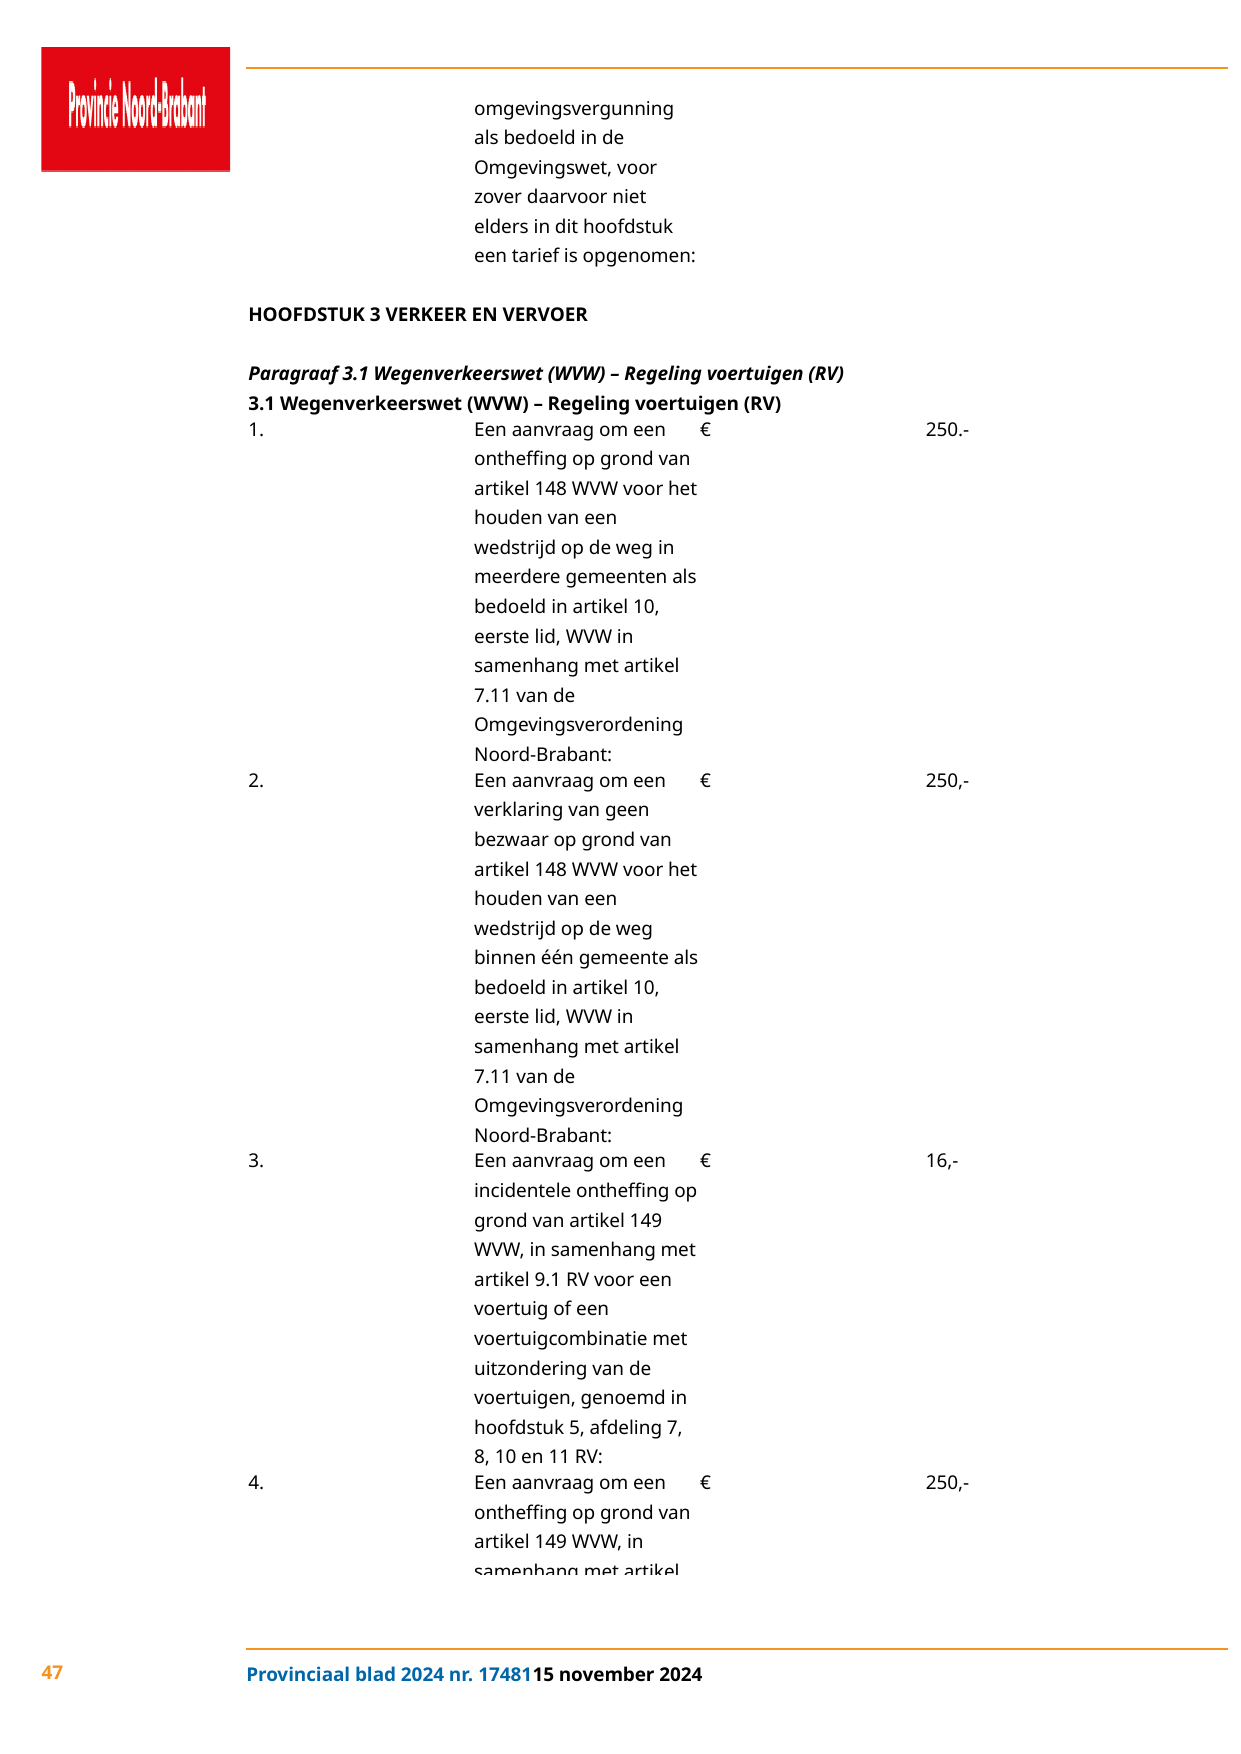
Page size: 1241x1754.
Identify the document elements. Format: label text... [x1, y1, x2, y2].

table_cell € [700, 1469, 926, 1575]
table_cell Een aanvraag om een ontheffing op grond van artikel 148 WVW voor het houden van een wedstrijd op de weg in meerdere gemeenten als bedoeld in artikel 10, eerste lid, WVW in samenhang met artikel 7.11 van de Omgevingsverordening Noord-Brabant: [474, 416, 700, 767]
table_cell Een aanvraag om een verklaring van geen bezwaar op grond van artikel 148 WVW voor het houden van een wedstrijd op de weg binnen één gemeente als bedoeld in artikel 10, eerste lid, WVW in samenhang met artikel 7.11 van de Omgevingsverordening Noord-Brabant: [474, 767, 700, 1148]
table_cell Een aanvraag om een incidentele ontheffing op grond van artikel 149 WVW, in samenhang met artikel 9.1 RV voor een voertuig of een voertuigcombinatie met uitzondering van de voertuigen, genoemd in hoofdstuk 5, afdeling 7, 8, 10 en 11 RV: [474, 1148, 700, 1469]
picture [41, 47, 231, 172]
table_cell [248, 95, 474, 268]
table_cell 4. [248, 1469, 474, 1575]
table_cell 1. [248, 416, 474, 767]
table_cell 250.- [926, 416, 1152, 767]
table_header 3.1 Wegenverkeerswet (WVW) – Regeling voertuigen (RV) [248, 390, 1152, 416]
text HOOFDSTUK 3 VERKEER EN VERVOER [248, 301, 1152, 327]
table_cell 2. [248, 767, 474, 1148]
table_cell [926, 95, 1152, 268]
table_cell € [700, 416, 926, 767]
table_cell 250,- [926, 1469, 1152, 1575]
table_cell € [700, 1148, 926, 1469]
table_cell Een aanvraag om een ontheffing op grond van artikel 149 WVW, in samenhang met artikel [474, 1469, 700, 1575]
table_cell omgevingsvergunning als bedoeld in de Omgevingswet, voor zover daarvoor niet elders in dit hoofdstuk een tarief is opgenomen: [474, 95, 700, 268]
table_cell 250,- [926, 767, 1152, 1148]
text Paragraaf 3.1 Wegenverkeerswet (WVW) – Regeling voertuigen (RV) [248, 360, 1152, 386]
table_cell 16,- [926, 1148, 1152, 1469]
table_cell 3. [248, 1148, 474, 1469]
table_cell € [700, 767, 926, 1148]
table_cell [700, 95, 926, 268]
